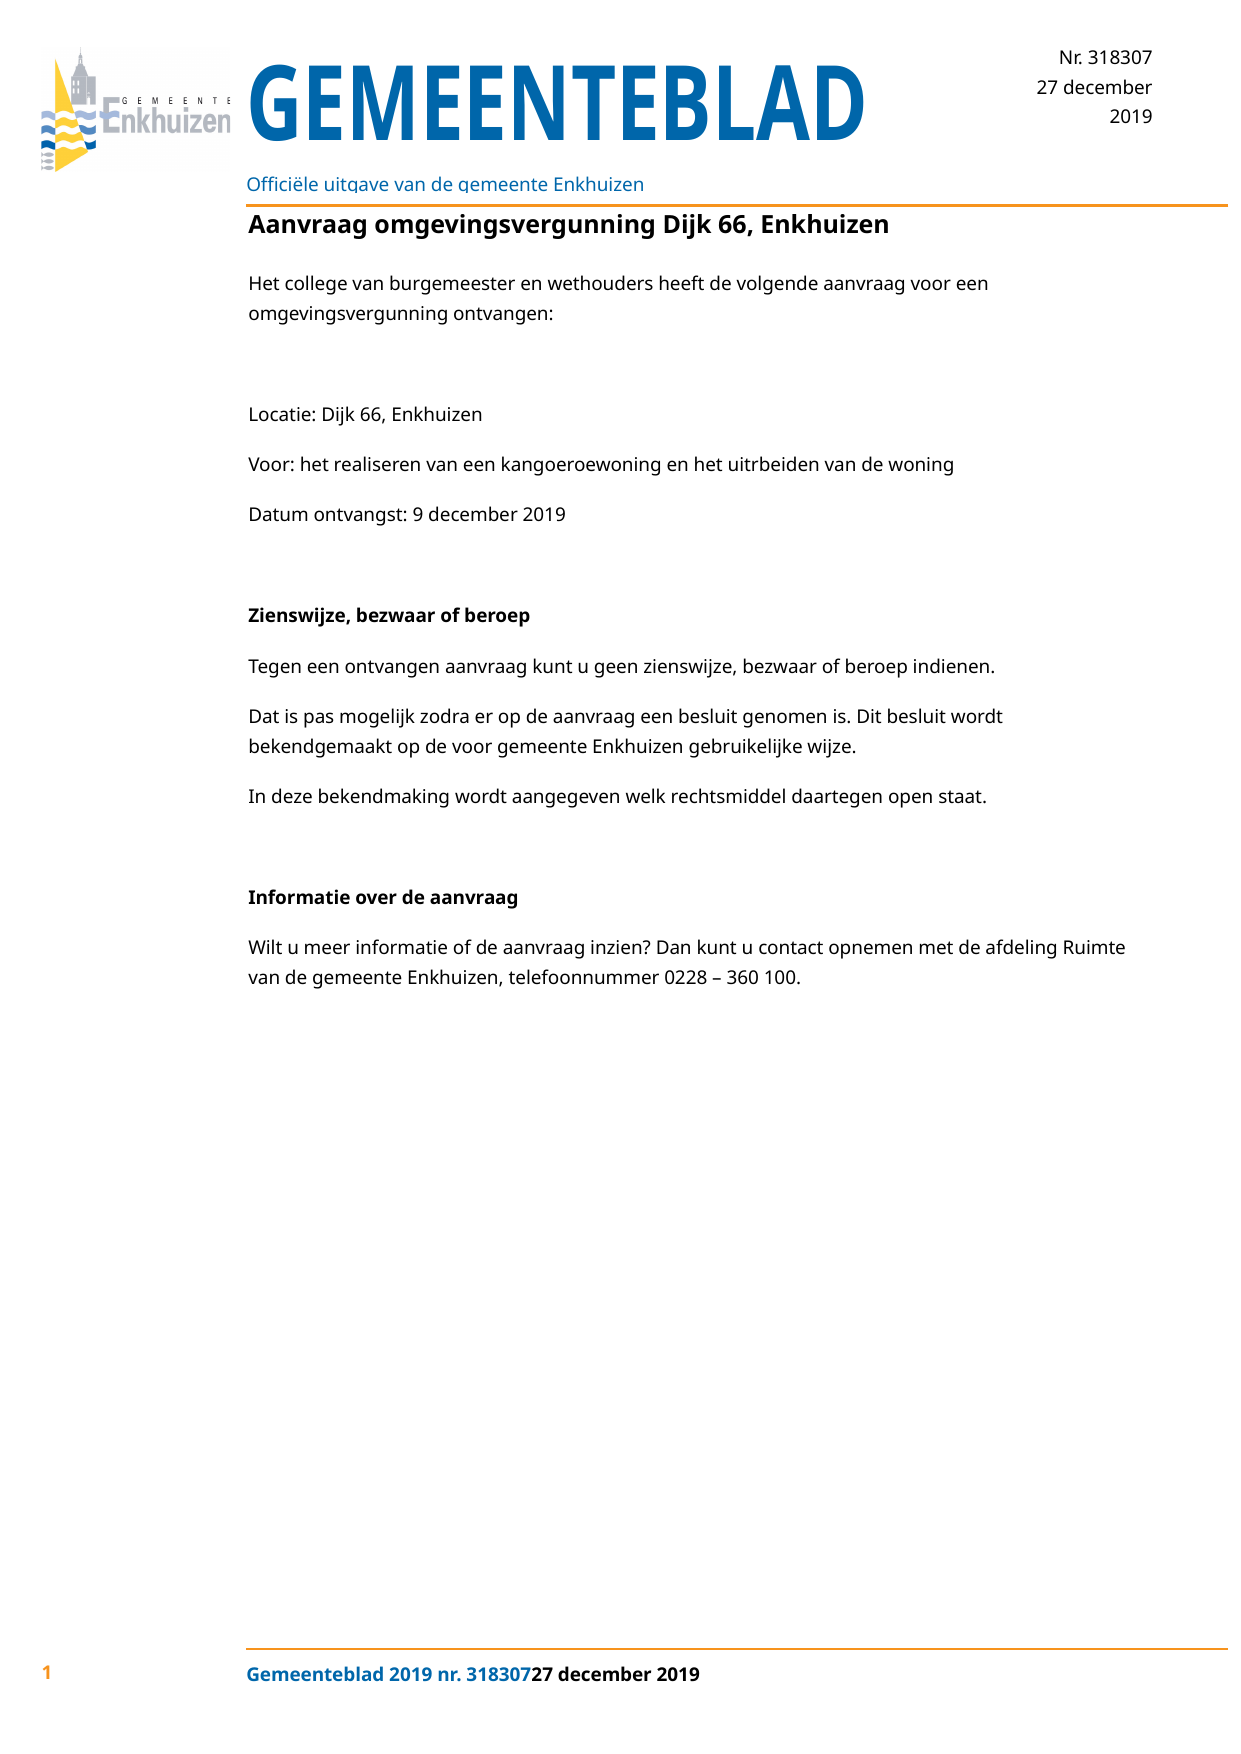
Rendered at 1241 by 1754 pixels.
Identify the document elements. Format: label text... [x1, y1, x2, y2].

text Voor: het realiseren van een kangoeroewoning en het uitrbeiden van de woning [248, 451, 1152, 477]
text Informatie over de aanvraag [248, 884, 1152, 910]
text Aanvraag omgevingsvergunning Dijk 66, Enkhuizen [248, 207, 1152, 241]
text Wilt u meer informatie of de aanvraag inzien? Dan kunt u contact opnemen met de afdeling Ruimte van de gemeente Enkhuizen, telefoonnummer 0228 – 360 100. [248, 934, 1152, 990]
text In deze bekendmaking wordt aangegeven welk rechtsmiddel daartegen open staat. [248, 783, 1152, 809]
text Het college van burgemeester en wethouders heeft de volgende aanvraag voor een omgevingsvergunning ontvangen: [248, 270, 1152, 326]
text Zienswijze, bezwaar of beroep [248, 602, 1152, 628]
text Datum ontvangst: 9 december 2019 [248, 502, 1152, 527]
text Dat is pas mogelijk zodra er op de aanvraag een besluit genomen is. Dit besluit wordt bekendgemaakt op de voor gemeente Enkhuizen gebruikelijke wijze. [248, 703, 1152, 758]
picture [41, 47, 231, 172]
text Locatie: Dijk 66, Enkhuizen [248, 401, 1152, 426]
text Tegen een ontvangen aanvraag kunt u geen zienswijze, bezwaar of beroep indienen. [248, 653, 1152, 678]
